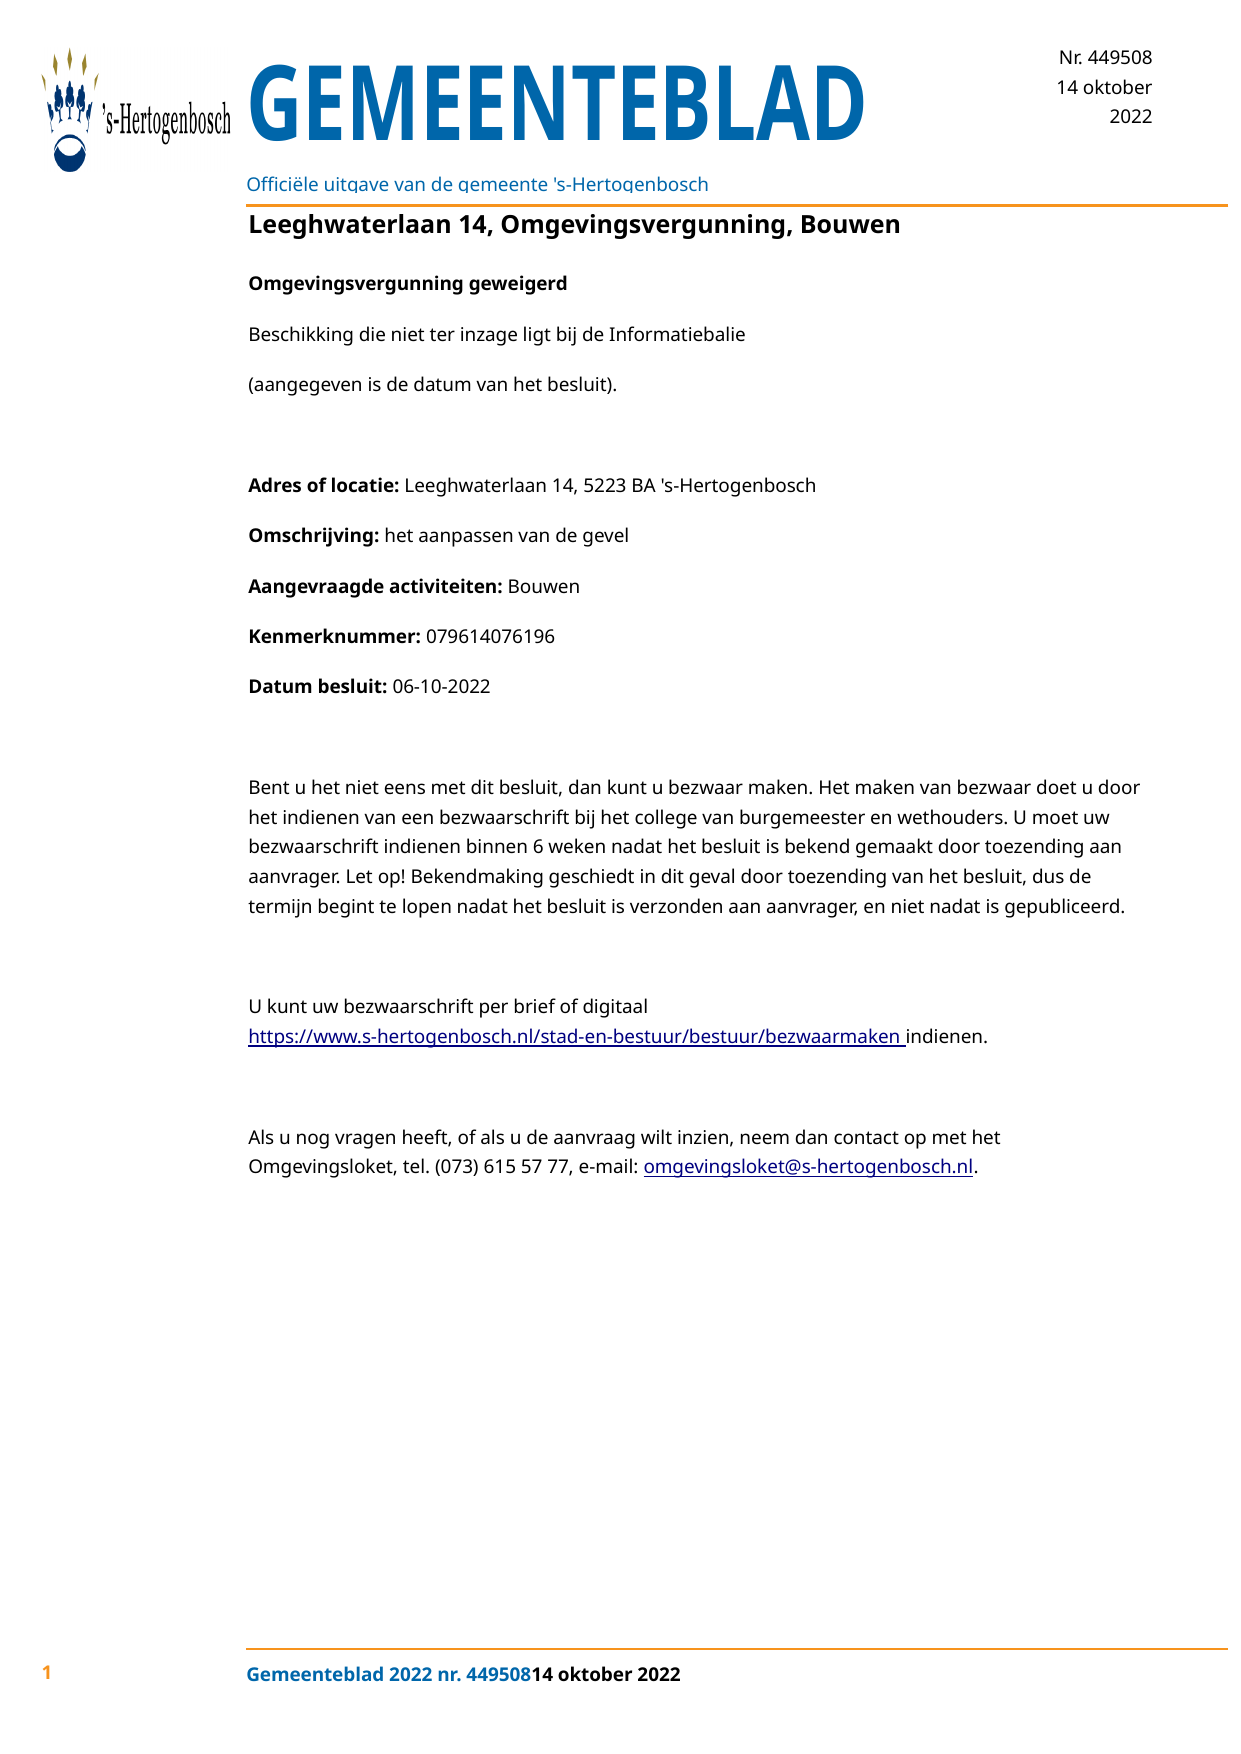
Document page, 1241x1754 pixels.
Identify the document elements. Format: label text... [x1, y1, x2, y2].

text Datum besluit: 06-10-2022 [248, 674, 1152, 699]
text Aangevraagde activiteiten: Bouwen [248, 573, 1152, 598]
text Bent u het niet eens met dit besluit, dan kunt u bezwaar maken. Het maken van bezwaar doet u door het indienen van een bezwaarschrift bij het college van burgemeester en wethouders. U moet uw bezwaarschrift indienen binnen 6 weken nadat het besluit is bekend gemaakt door toezending aan aanvrager. Let op! Bekendmaking geschiedt in dit geval door toezending van het besluit, dus de termijn begint te lopen nadat het besluit is verzonden aan aanvrager, en niet nadat is gepubliceerd. [248, 774, 1152, 918]
text Leeghwaterlaan 14, Omgevingsvergunning, Bouwen [248, 207, 1152, 241]
text Omgevingsvergunning geweigerd [248, 270, 1152, 296]
text U kunt uw bezwaarschrift per brief of digitaal https://www.s-hertogenbosch.nl/stad-en-bestuur/bestuur/bezwaarmaken indienen. [248, 994, 1152, 1049]
text Beschikking die niet ter inzage ligt bij de Informatiebalie [248, 321, 1152, 346]
text Als u nog vragen heeft, of als u de aanvraag wilt inzien, neem dan contact op met het Omgevingsloket, tel. (073) 615 57 77, e-mail: omgevingsloket@s-hertogenbosch.nl. [248, 1124, 1152, 1179]
picture [41, 47, 231, 172]
text (aangegeven is de datum van het besluit). [248, 371, 1152, 397]
text Adres of locatie: Leeghwaterlaan 14, 5223 BA 's-Hertogenbosch [248, 472, 1152, 498]
text Kenmerknummer: 079614076196 [248, 623, 1152, 649]
text Omschrijving: het aanpassen van de gevel [248, 522, 1152, 548]
